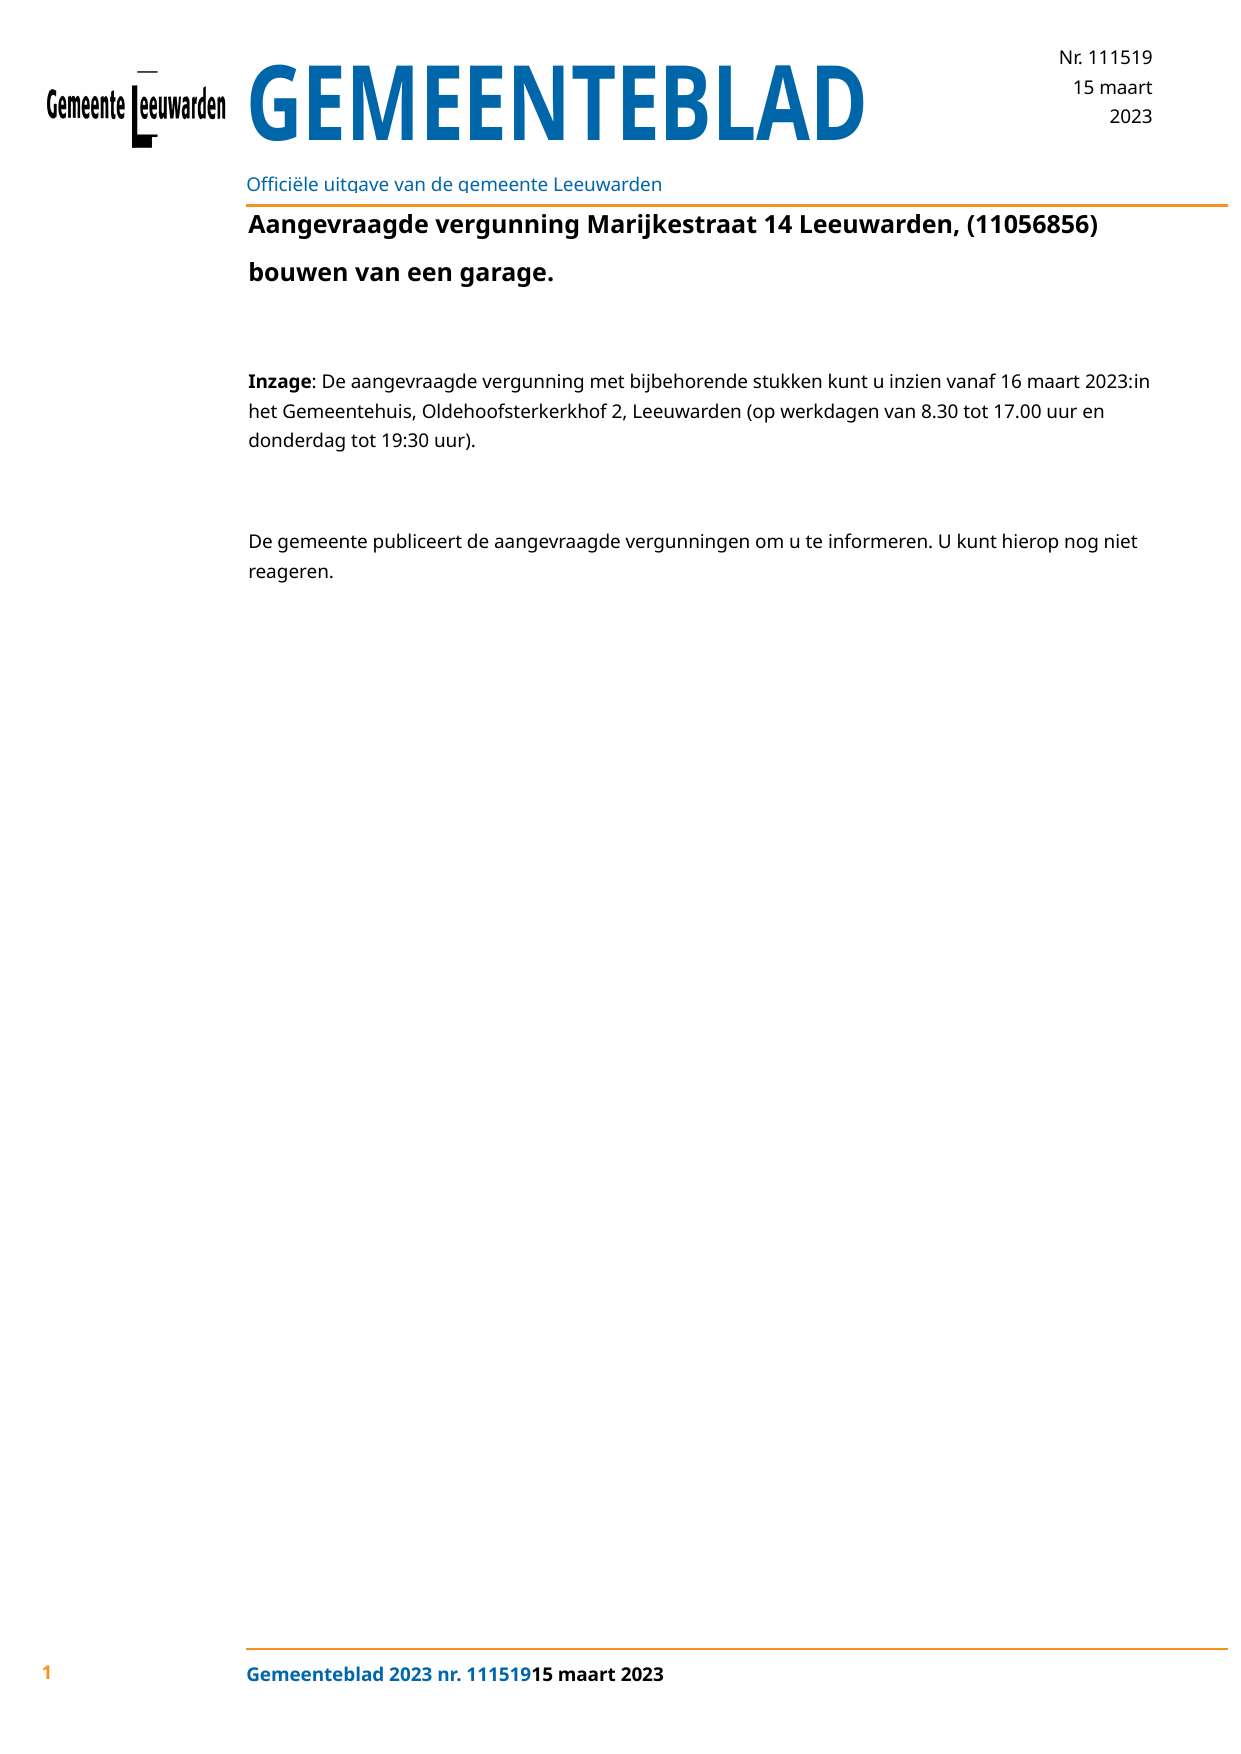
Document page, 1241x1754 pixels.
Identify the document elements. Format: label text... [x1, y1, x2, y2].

text Aangevraagde vergunning Marijkestraat 14 Leeuwarden, (11056856) bouwen van een garage. [248, 207, 1152, 288]
picture [41, 47, 231, 172]
text De gemeente publiceert de aangevraagde vergunningen om u te informeren. U kunt hierop nog niet reageren. [248, 528, 1152, 584]
text Inzage: De aangevraagde vergunning met bijbehorende stukken kunt u inzien vanaf 16 maart 2023:in het Gemeentehuis, Oldehoofsterkerkhof 2, Leeuwarden (op werkdagen van 8.30 tot 17.00 uur en donderdag tot 19:30 uur). [248, 368, 1152, 453]
